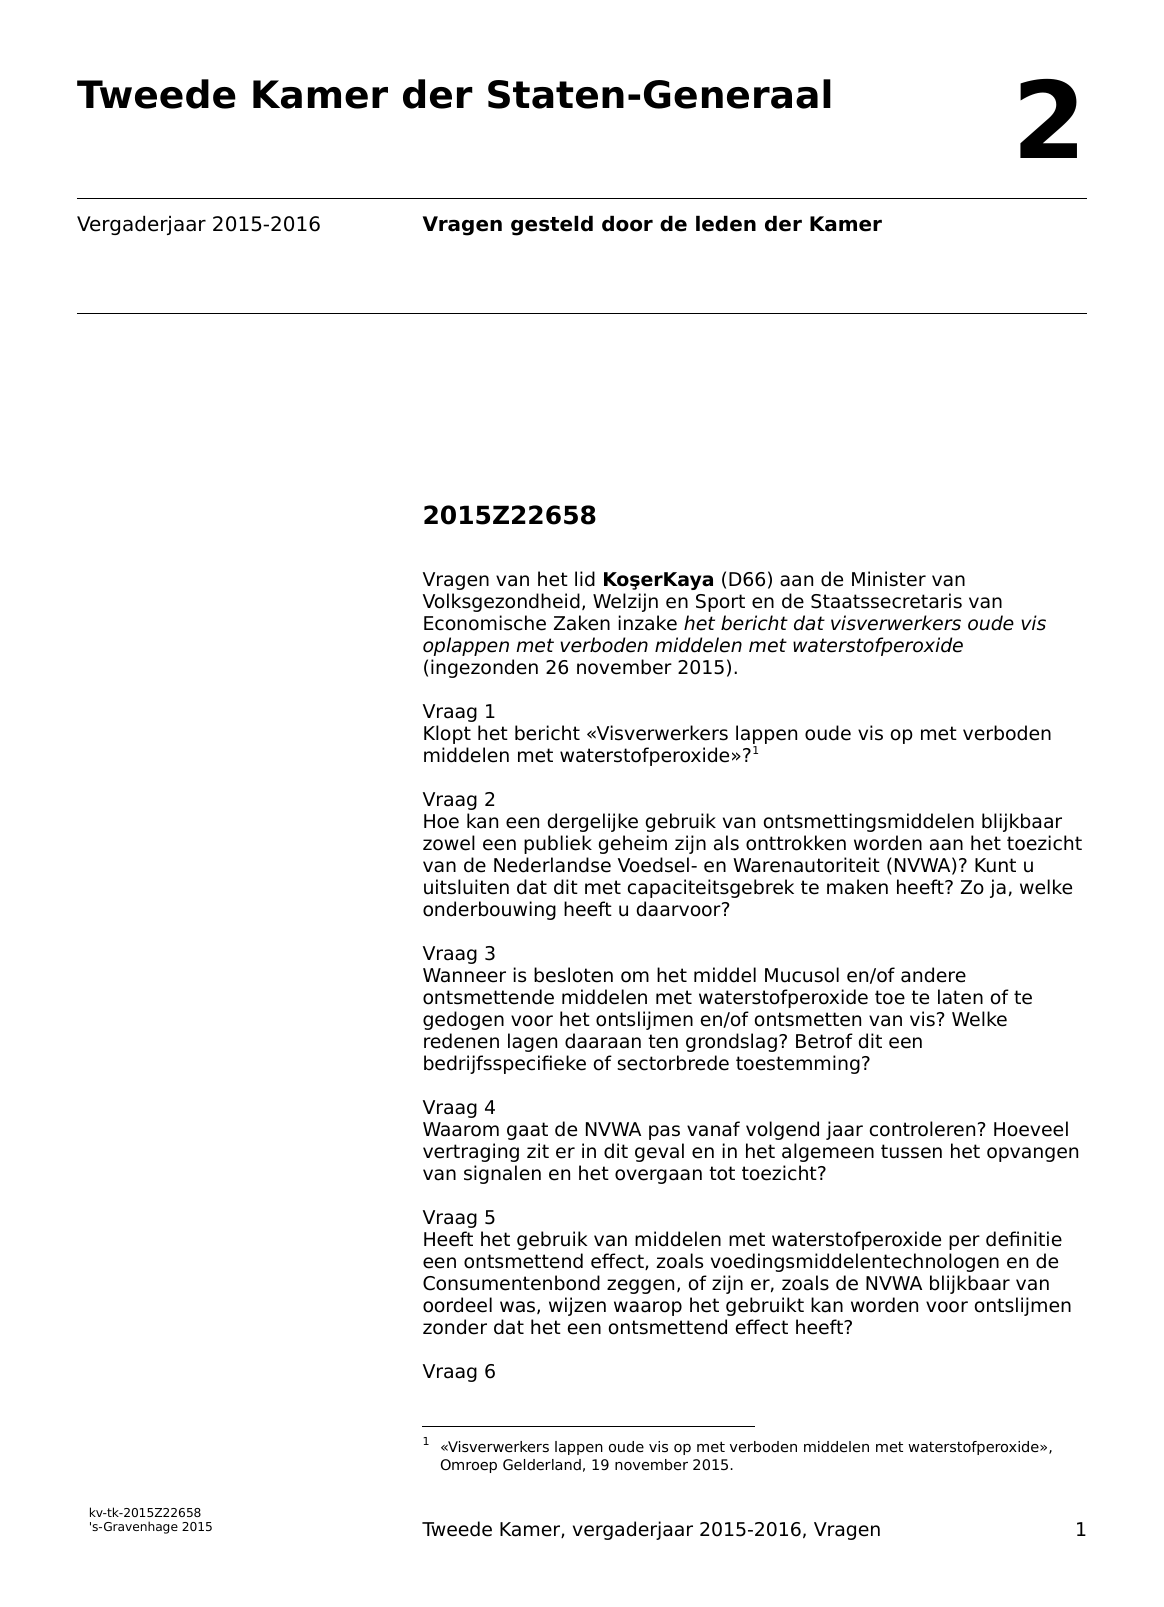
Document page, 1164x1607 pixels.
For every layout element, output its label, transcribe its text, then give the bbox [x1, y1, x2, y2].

text Vraag 2 [422, 789, 1087, 811]
text Vraag 1 [422, 701, 1087, 723]
text Waarom gaat de NVWA pas vanaf volgend jaar controleren? Hoeveel vertraging zit er in dit geval en in het algemeen tussen het opvangen van signalen en het overgaan tot toezicht? [422, 1119, 1087, 1185]
text Klopt het bericht «Visverwerkers lappen oude vis op met verboden middelen met waterstofperoxide»? [422, 723, 1087, 767]
text 2015Z22658 [422, 501, 1087, 531]
text Vraag 3 [422, 943, 1087, 965]
table_cell Vragen gesteld door de leden der Kamer [422, 199, 1087, 313]
text «Visverwerkers lappen oude vis op met verboden middelen met waterstofperoxide», Omroep Gelderland, 19 november 2015. [422, 1435, 1087, 1474]
text Vraag 6 [422, 1361, 1087, 1383]
table_cell Vergaderjaar 2015-2016 [77, 199, 422, 313]
text Hoe kan een dergelijke gebruik van ontsmettingsmiddelen blijkbaar zowel een publiek geheim zijn als onttrokken worden aan het toezicht van de Nederlandse Voedsel- en Warenautoriteit (NVWA)? Kunt u uitsluiten dat dit met capaciteitsgebrek te maken heeft? Zo ja, welke onderbouwing heeft u daarvoor? [422, 811, 1087, 921]
text Heeft het gebruik van middelen met waterstofperoxide per definitie een ontsmettend effect, zoals voedingsmiddelentechnologen en de Consumentenbond zeggen, of zijn er, zoals de NVWA blijkbaar van oordeel was, wijzen waarop het gebruikt kan worden voor ontslijmen zonder dat het een ontsmettend effect heeft? [422, 1229, 1087, 1339]
text Vraag 5 [422, 1207, 1087, 1229]
text kv-tk-2015Z22658 [88, 1506, 323, 1520]
text Vragen van het lid KoşerKaya (D66) aan de Minister van Volksgezondheid, Welzijn en Sport en de Staatssecretaris van Economische Zaken inzake het bericht dat visverwerkers oude vis oplappen met verboden middelen met waterstofperoxide (ingezonden 26 november 2015). [422, 569, 1087, 679]
table_header 2 [886, 59, 1087, 198]
text Wanneer is besloten om het middel Mucusol en/of andere ontsmettende middelen met waterstofperoxide toe te laten of te gedogen voor het ontslijmen en/of ontsmetten van vis? Welke redenen lagen daaraan ten grondslag? Betrof dit een bedrijfsspecifieke of sectorbrede toestemming? [422, 965, 1087, 1075]
text Vraag 4 [422, 1097, 1087, 1119]
text 's-Gravenhage 2015 [88, 1520, 323, 1534]
table_header Tweede Kamer der Staten-Generaal [77, 59, 886, 198]
